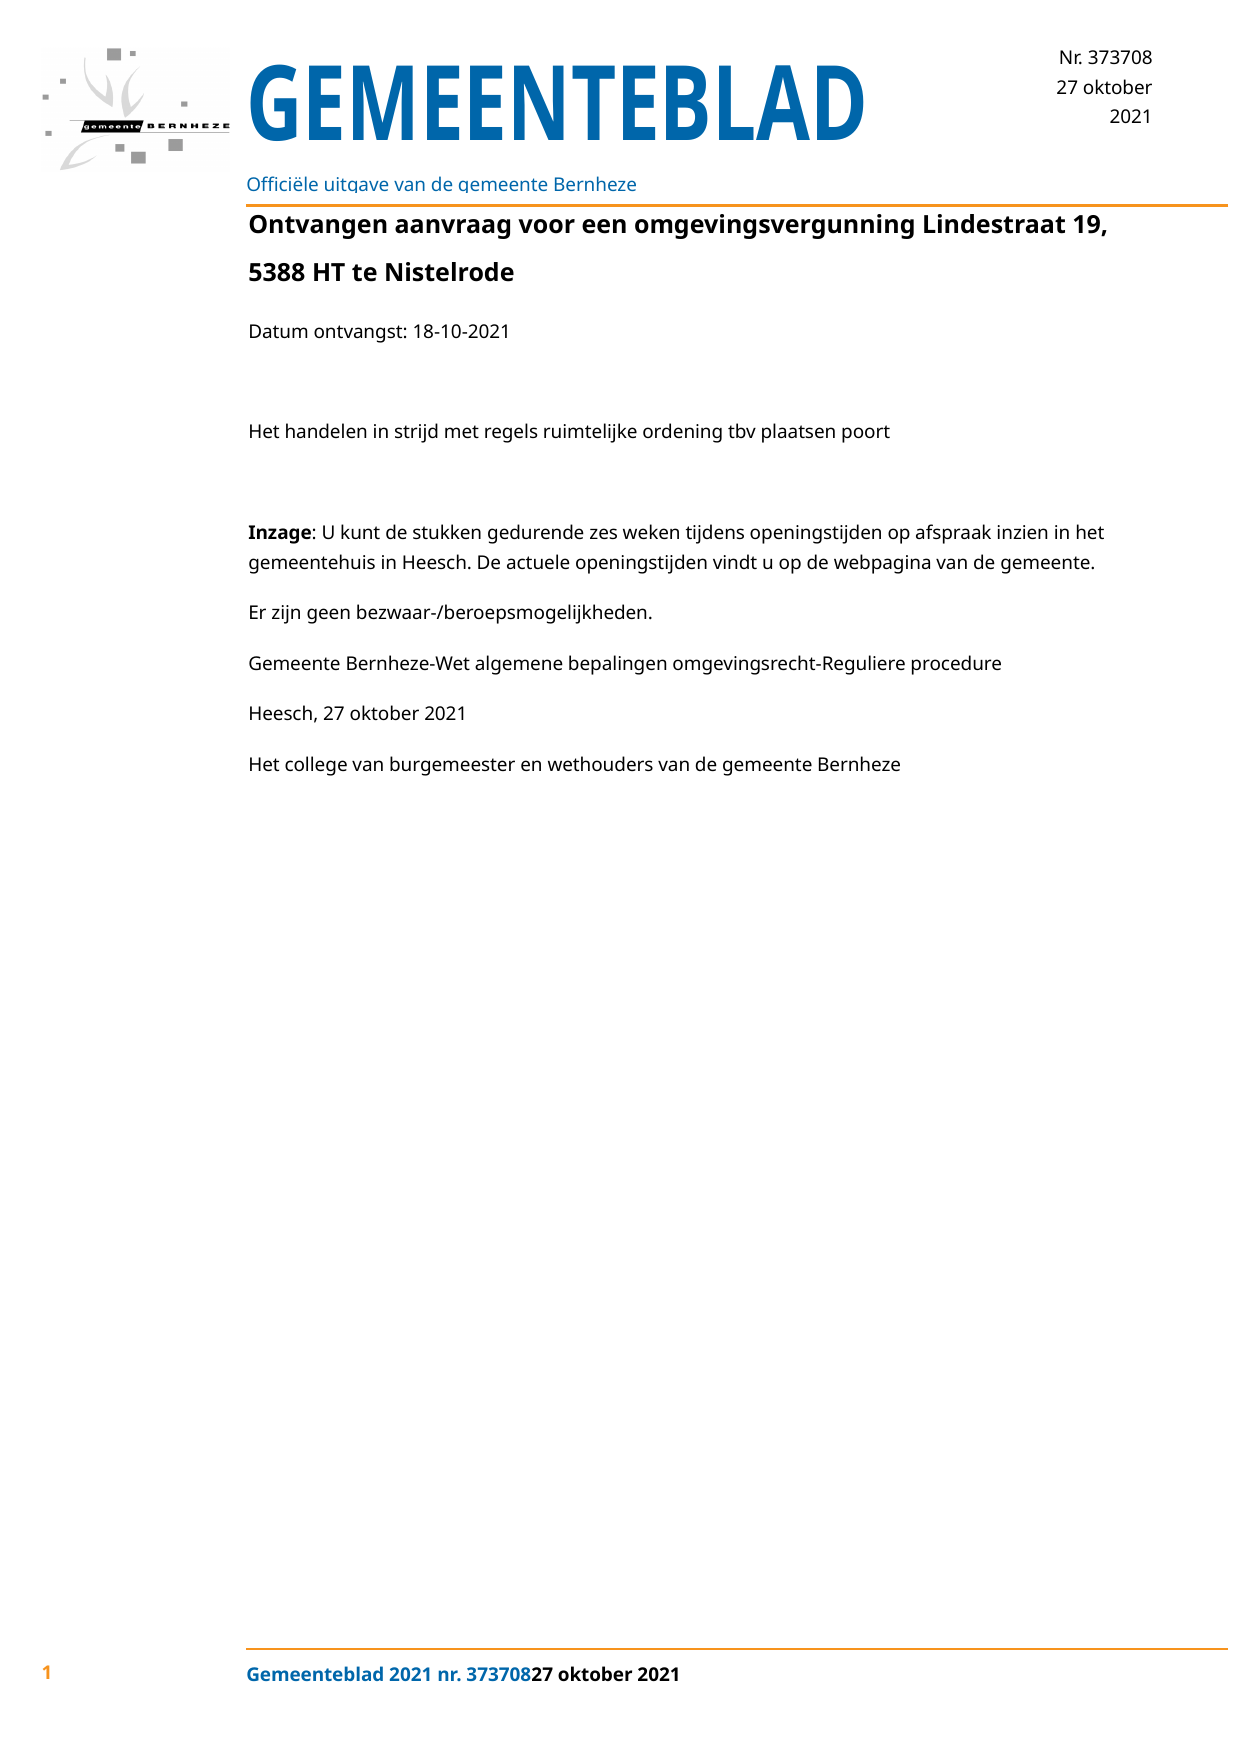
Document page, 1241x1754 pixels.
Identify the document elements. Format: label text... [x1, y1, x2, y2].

text Ontvangen aanvraag voor een omgevingsvergunning Lindestraat 19, 5388 HT te Nistelrode [248, 207, 1152, 288]
text Het college van burgemeester en wethouders van de gemeente Bernheze [248, 751, 1152, 777]
text Het handelen in strijd met regels ruimtelijke ordening tbv plaatsen poort [248, 419, 1152, 444]
picture [41, 47, 231, 172]
text Datum ontvangst: 18-10-2021 [248, 318, 1152, 344]
text Heesch, 27 oktober 2021 [248, 700, 1152, 726]
text Er zijn geen bezwaar-/beroepsmogelijkheden. [248, 599, 1152, 625]
text Gemeente Bernheze-Wet algemene bepalingen omgevingsrecht-Reguliere procedure [248, 650, 1152, 676]
text Inzage: U kunt de stukken gedurende zes weken tijdens openingstijden op afspraak inzien in het gemeentehuis in Heesch. De actuele openingstijden vindt u op de webpagina van de gemeente. [248, 519, 1152, 575]
